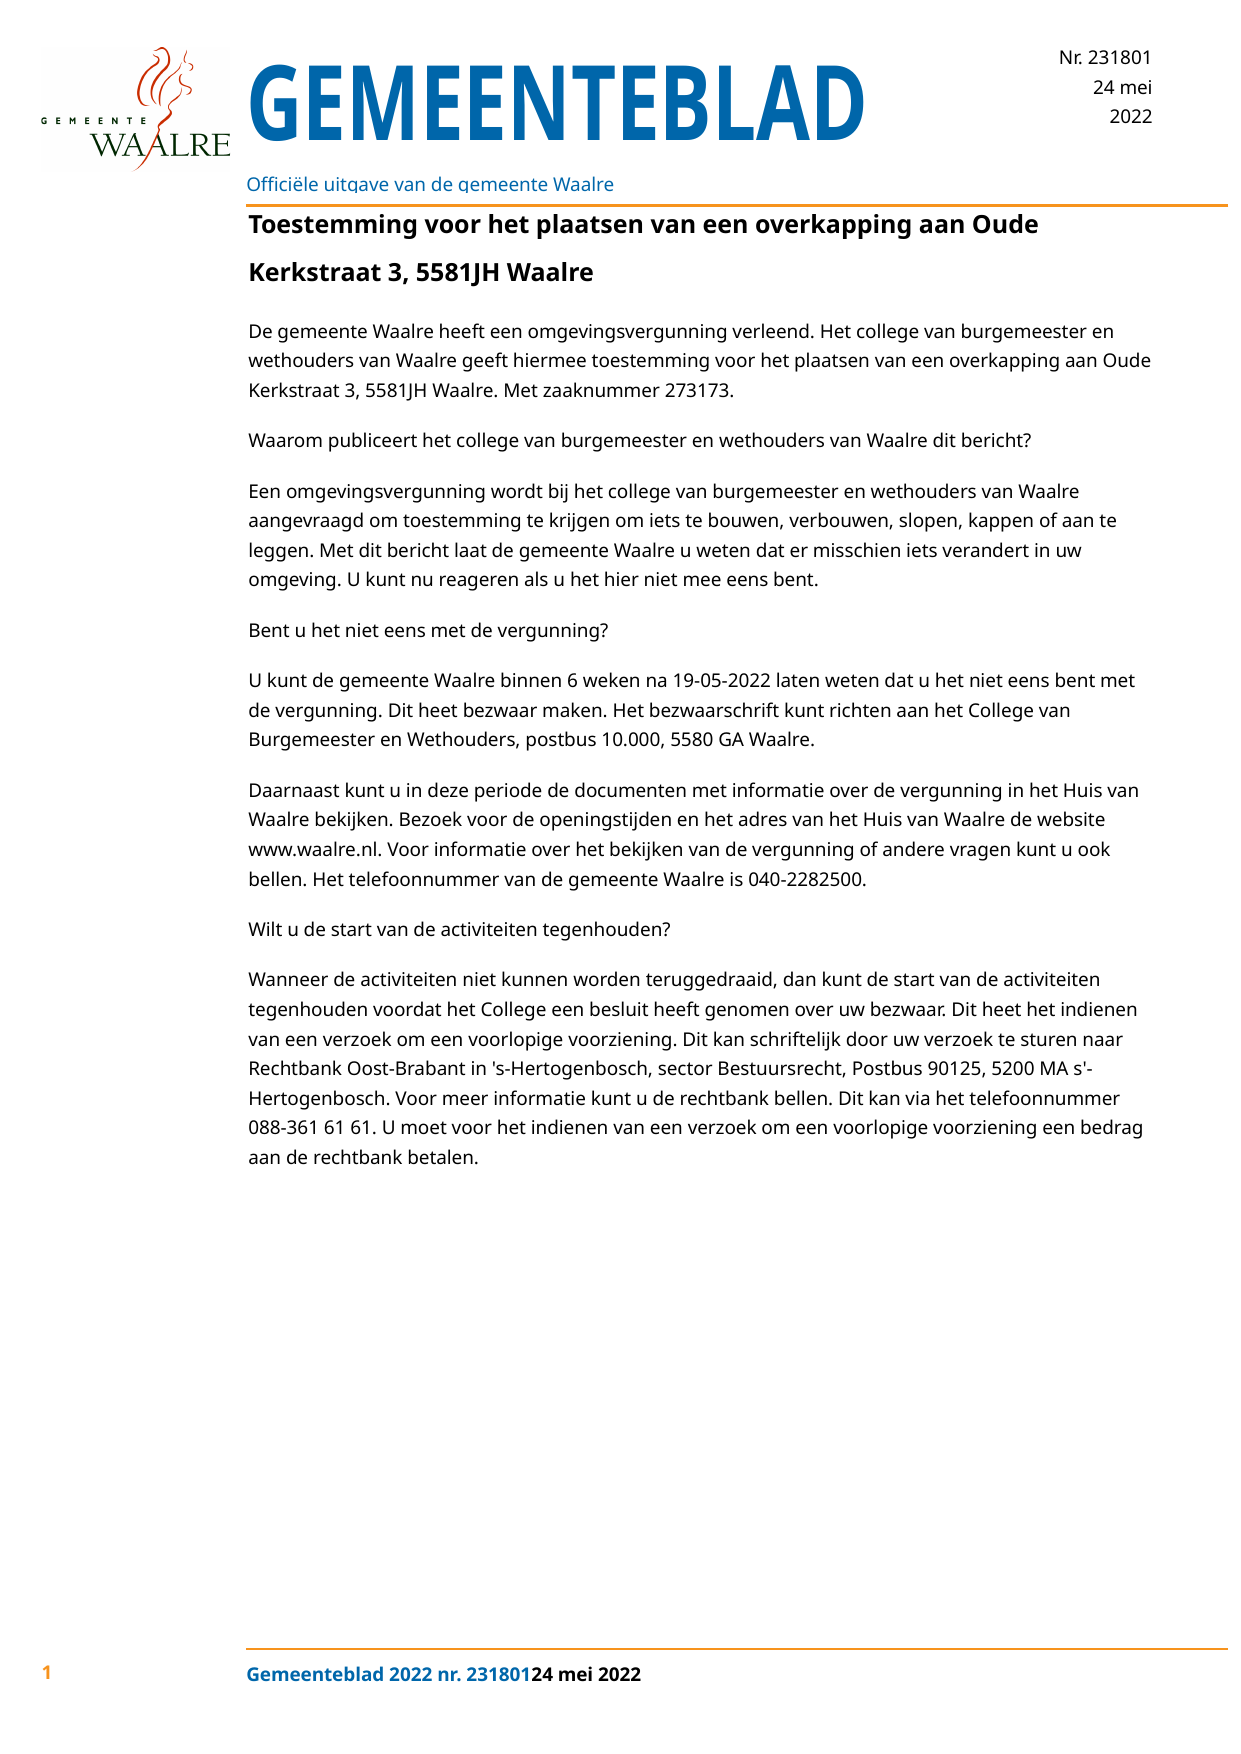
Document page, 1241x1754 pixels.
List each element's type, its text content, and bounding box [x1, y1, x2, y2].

picture [41, 47, 231, 172]
text U kunt de gemeente Waalre binnen 6 weken na 19-05-2022 laten weten dat u het niet eens bent met de vergunning. Dit heet bezwaar maken. Het bezwaarschrift kunt richten aan het College van Burgemeester en Wethouders, postbus 10.000, 5580 GA Waalre. [248, 667, 1152, 752]
text Wanneer de activiteiten niet kunnen worden teruggedraaid, dan kunt de start van de activiteiten tegenhouden voordat het College een besluit heeft genomen over uw bezwaar. Dit heet het indienen van een verzoek om een voorlopige voorziening. Dit kan schriftelijk door uw verzoek te sturen naar Rechtbank Oost-Brabant in 's-Hertogenbosch, sector Bestuursrecht, Postbus 90125, 5200 MA s'-Hertogenbosch. Voor meer informatie kunt u de rechtbank bellen. Dit kan via het telefoonnummer 088-361 61 61. U moet voor het indienen van een verzoek om een voorlopige voorziening een bedrag aan de rechtbank betalen. [248, 967, 1152, 1170]
text Daarnaast kunt u in deze periode de documenten met informatie over de vergunning in het Huis van Waalre bekijken. Bezoek voor de openingstijden en het adres van het Huis van Waalre de website www.waalre.nl. Voor informatie over het bekijken van de vergunning of andere vragen kunt u ook bellen. Het telefoonnummer van de gemeente Waalre is 040-2282500. [248, 777, 1152, 892]
text Toestemming voor het plaatsen van een overkapping aan Oude Kerkstraat 3, 5581JH Waalre [248, 207, 1152, 288]
text Wilt u de start van de activiteiten tegenhouden? [248, 916, 1152, 942]
text De gemeente Waalre heeft een omgevingsvergunning verleend. Het college van burgemeester en wethouders van Waalre geeft hiermee toestemming voor het plaatsen van een overkapping aan Oude Kerkstraat 3, 5581JH Waalre. Met zaaknummer 273173. [248, 318, 1152, 403]
text Bent u het niet eens met de vergunning? [248, 617, 1152, 643]
text Waarom publiceert het college van burgemeester en wethouders van Waalre dit bericht? [248, 427, 1152, 453]
text Een omgevingsvergunning wordt bij het college van burgemeester en wethouders van Waalre aangevraagd om toestemming te krijgen om iets te bouwen, verbouwen, slopen, kappen of aan te leggen. Met dit bericht laat de gemeente Waalre u weten dat er misschien iets verandert in uw omgeving. U kunt nu reageren als u het hier niet mee eens bent. [248, 478, 1152, 592]
